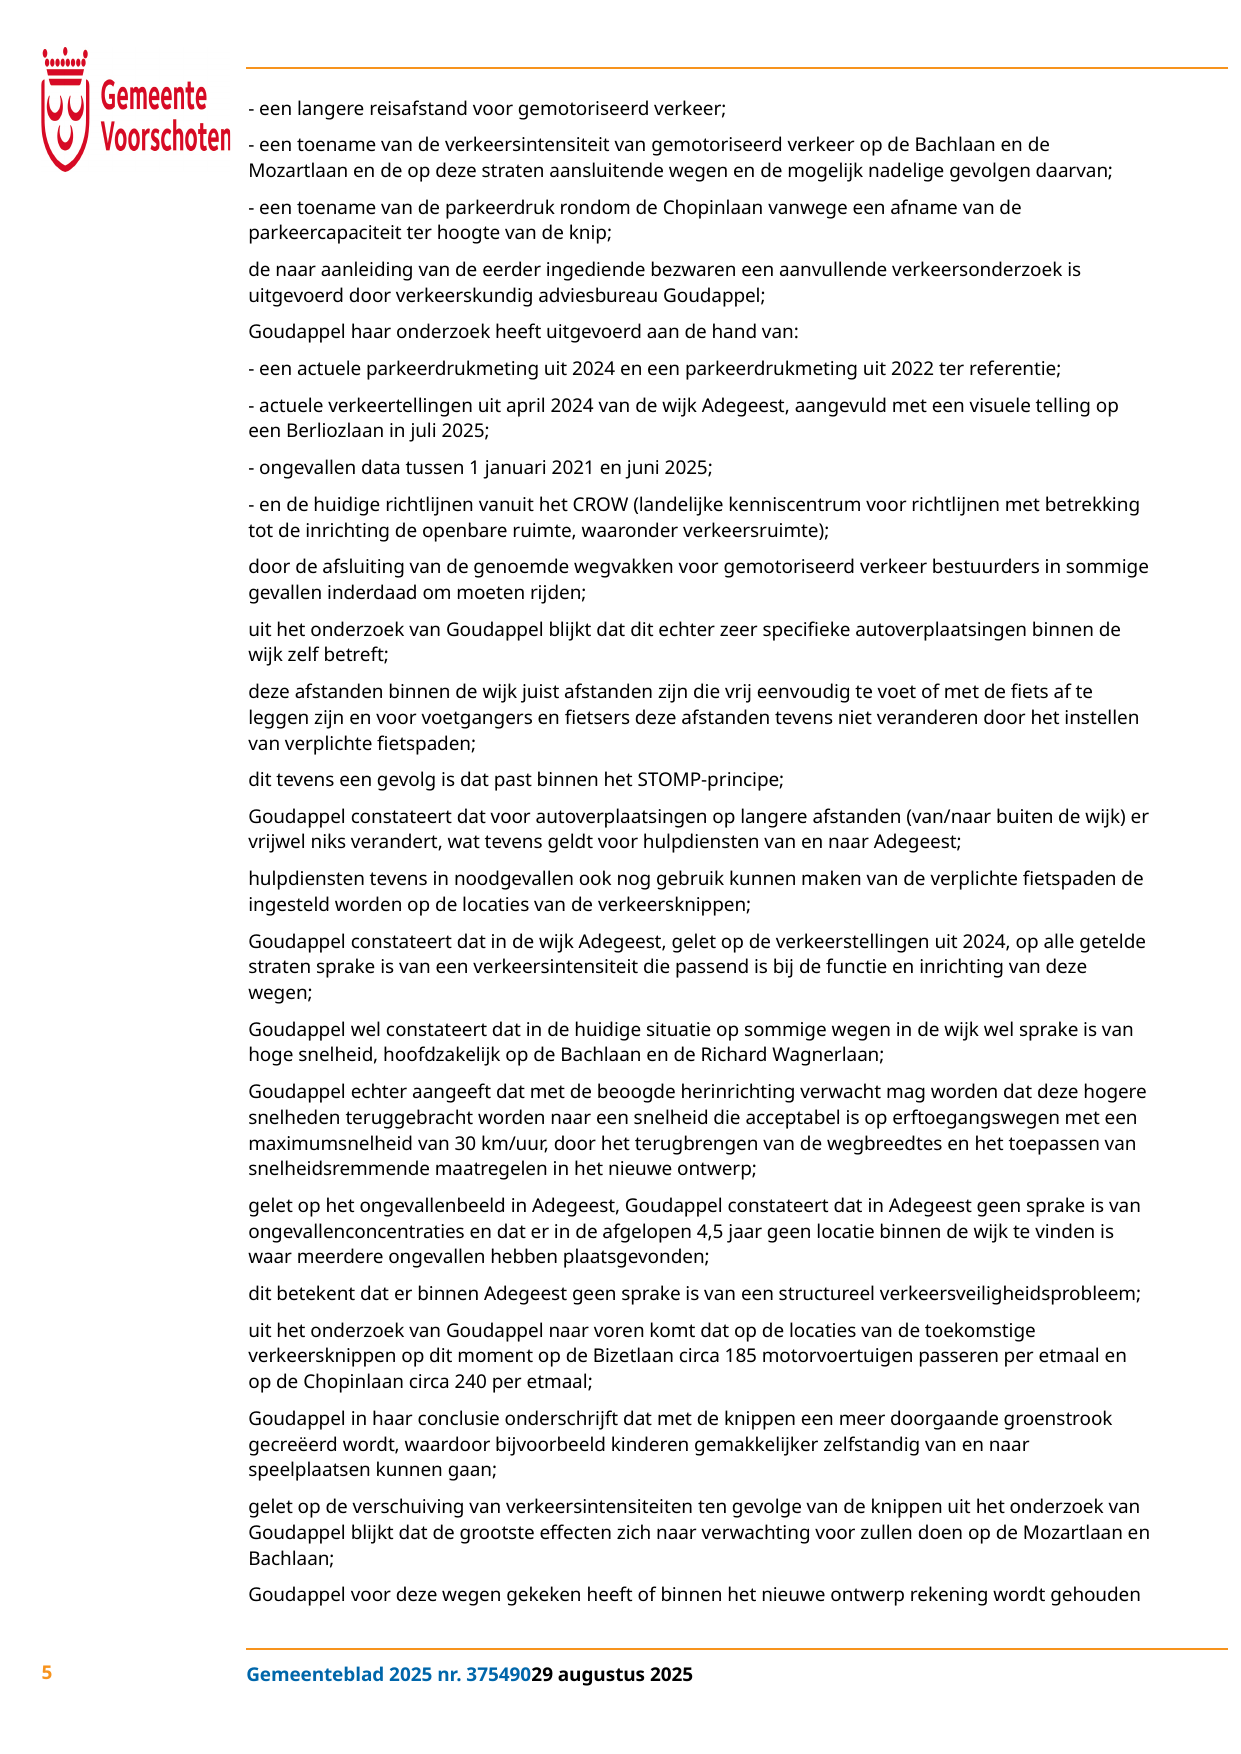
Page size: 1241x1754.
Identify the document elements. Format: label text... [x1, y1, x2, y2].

text Goudappel in haar conclusie onderschrijft dat met de knippen een meer doorgaande groenstrook gecreëerd wordt, waardoor bijvoorbeeld kinderen gemakkelijker zelfstandig van en naar speelplaatsen kunnen gaan; [248, 1405, 1152, 1482]
text - actuele verkeertellingen uit april 2024 van de wijk Adegeest, aangevuld met een visuele telling op een Berliozlaan in juli 2025; [248, 392, 1152, 443]
text dit betekent dat er binnen Adegeest geen sprake is van een structureel verkeersveiligheidsprobleem; [248, 1280, 1152, 1306]
text Goudappel constateert dat in de wijk Adegeest, gelet op de verkeerstellingen uit 2024, op alle getelde straten sprake is van een verkeersintensiteit die passend is bij de functie en inrichting van deze wegen; [248, 928, 1152, 1005]
text uit het onderzoek van Goudappel naar voren komt dat op de locaties van de toekomstige verkeersknippen op dit moment op de Bizetlaan circa 185 motorvoertuigen passeren per etmaal en op de Chopinlaan circa 240 per etmaal; [248, 1317, 1152, 1394]
text de naar aanleiding van de eerder ingediende bezwaren een aanvullende verkeersonderzoek is uitgevoerd door verkeerskundig adviesbureau Goudappel; [248, 256, 1152, 308]
text gelet op het ongevallenbeeld in Adegeest, Goudappel constateert dat in Adegeest geen sprake is van ongevallenconcentraties en dat er in de afgelopen 4,5 jaar geen locatie binnen de wijk te vinden is waar meerdere ongevallen hebben plaatsgevonden; [248, 1192, 1152, 1269]
text Goudappel voor deze wegen gekeken heeft of binnen het nieuwe ontwerp rekening wordt gehouden [248, 1581, 1152, 1607]
text - een actuele parkeerdrukmeting uit 2024 en een parkeerdrukmeting uit 2022 ter referentie; [248, 355, 1152, 381]
picture [41, 47, 231, 172]
text hulpdiensten tevens in noodgevallen ook nog gebruik kunnen maken van de verplichte fietspaden de ingesteld worden op de locaties van de verkeersknippen; [248, 865, 1152, 917]
text - ongevallen data tussen 1 januari 2021 en juni 2025; [248, 454, 1152, 480]
text - een langere reisafstand voor gemotoriseerd verkeer; [248, 95, 1152, 121]
text door de afsluiting van de genoemde wegvakken voor gemotoriseerd verkeer bestuurders in sommige gevallen inderdaad om moeten rijden; [248, 553, 1152, 605]
text - en de huidige richtlijnen vanuit het CROW (landelijke kenniscentrum voor richtlijnen met betrekking tot de inrichting de openbare ruimte, waaronder verkeersruimte); [248, 491, 1152, 542]
text Goudappel constateert dat voor autoverplaatsingen op langere afstanden (van/naar buiten de wijk) er vrijwel niks verandert, wat tevens geldt voor hulpdiensten van en naar Adegeest; [248, 803, 1152, 854]
text uit het onderzoek van Goudappel blijkt dat dit echter zeer specifieke autoverplaatsingen binnen de wijk zelf betreft; [248, 616, 1152, 667]
text - een toename van de verkeersintensiteit van gemotoriseerd verkeer op de Bachlaan en de Mozartlaan en de op deze straten aansluitende wegen en de mogelijk nadelige gevolgen daarvan; [248, 131, 1152, 183]
text Goudappel wel constateert dat in de huidige situatie op sommige wegen in de wijk wel sprake is van hoge snelheid, hoofdzakelijk op de Bachlaan en de Richard Wagnerlaan; [248, 1016, 1152, 1067]
text deze afstanden binnen de wijk juist afstanden zijn die vrij eenvoudig te voet of met de fiets af te leggen zijn en voor voetgangers en fietsers deze afstanden tevens niet veranderen door het instellen van verplichte fietspaden; [248, 678, 1152, 755]
text - een toename van de parkeerdruk rondom de Chopinlaan vanwege een afname van de parkeercapaciteit ter hoogte van de knip; [248, 194, 1152, 245]
text dit tevens een gevolg is dat past binnen het STOMP-principe; [248, 766, 1152, 792]
text Goudappel haar onderzoek heeft uitgevoerd aan de hand van: [248, 319, 1152, 344]
text gelet op de verschuiving van verkeersintensiteiten ten gevolge van de knippen uit het onderzoek van Goudappel blijkt dat de grootste effecten zich naar verwachting voor zullen doen op de Mozartlaan en Bachlaan; [248, 1493, 1152, 1570]
text Goudappel echter aangeeft dat met de beoogde herinrichting verwacht mag worden dat deze hogere snelheden teruggebracht worden naar een snelheid die acceptabel is op erftoegangswegen met een maximumsnelheid van 30 km/uur, door het terugbrengen van de wegbreedtes en het toepassen van snelheidsremmende maatregelen in het nieuwe ontwerp; [248, 1078, 1152, 1181]
